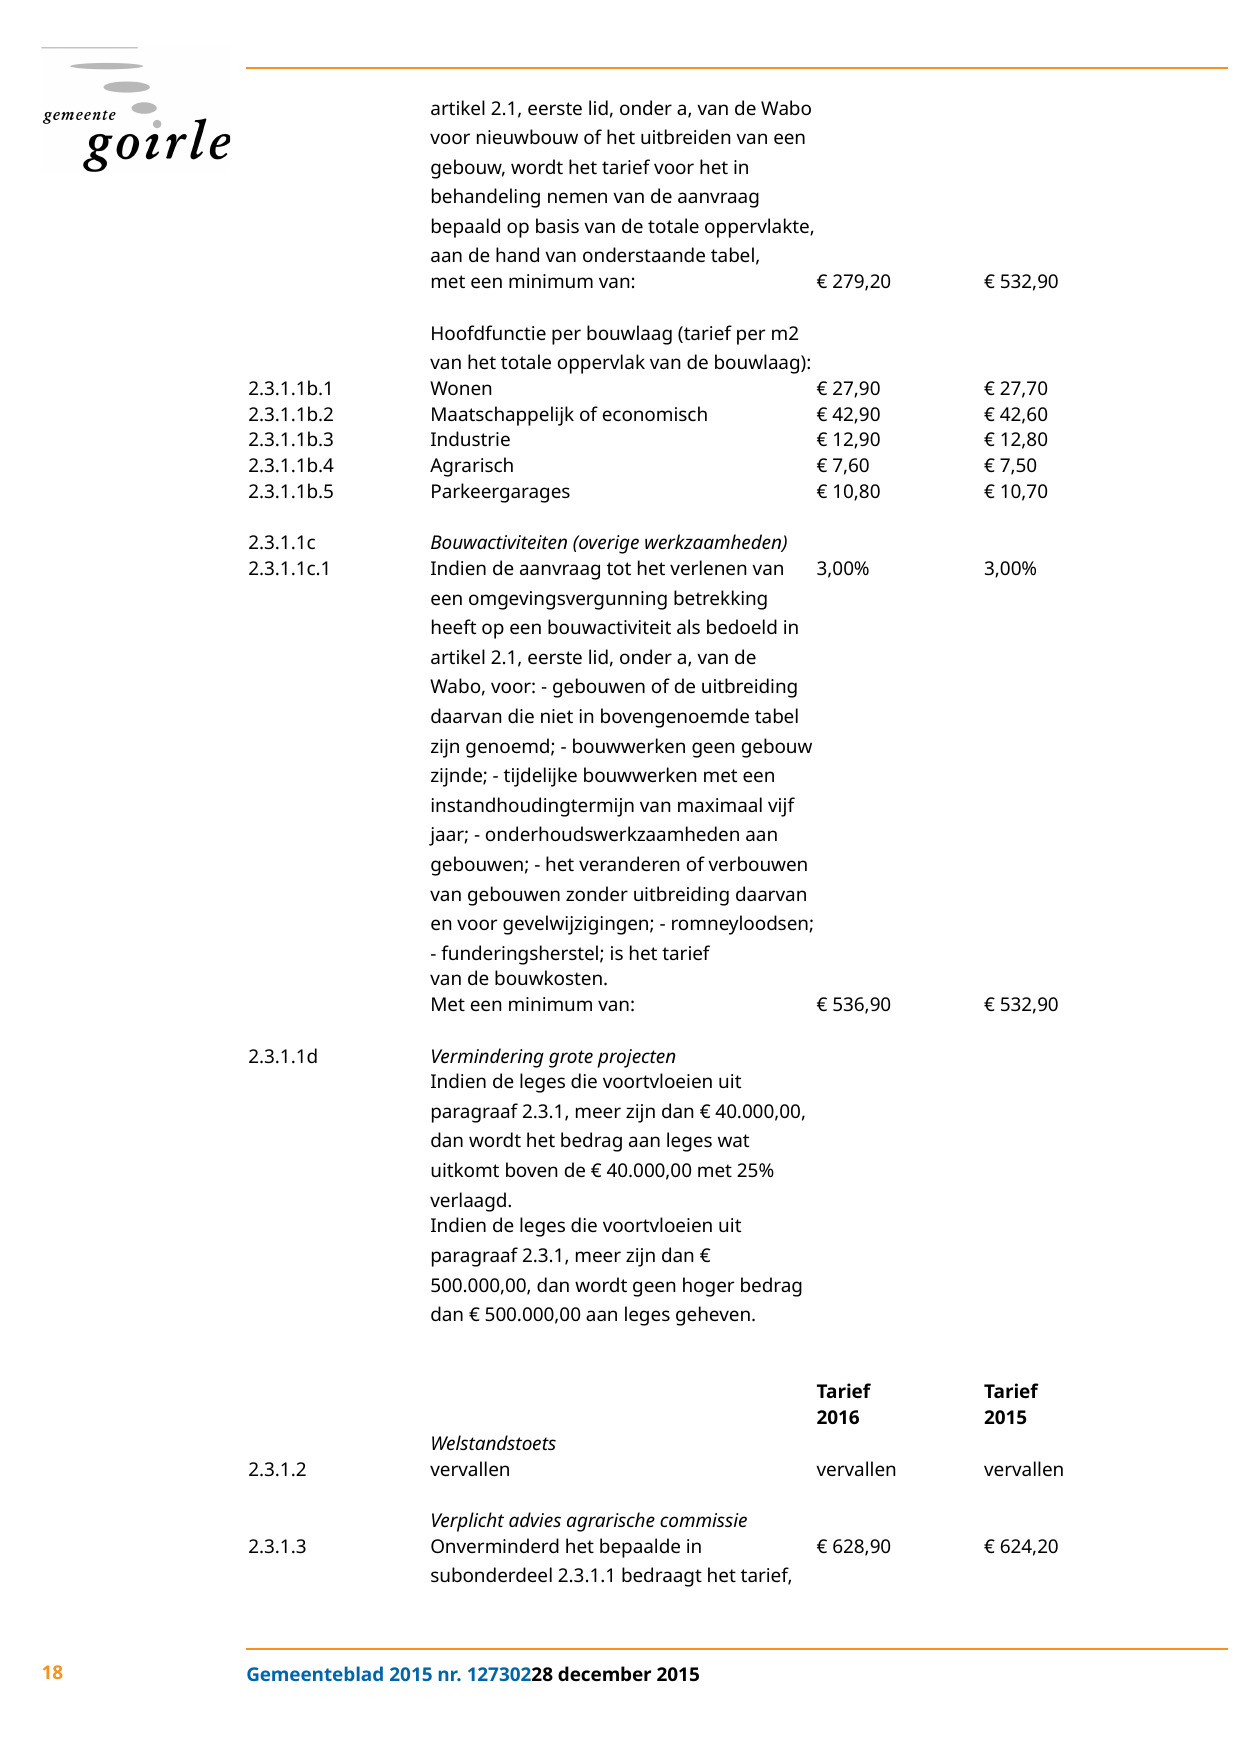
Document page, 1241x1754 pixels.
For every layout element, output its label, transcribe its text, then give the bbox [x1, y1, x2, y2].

table_cell vervallen [430, 1456, 816, 1481]
table_cell € 628,90 [816, 1533, 984, 1588]
table_cell [248, 1069, 430, 1213]
table_cell € 532,90 [984, 991, 1152, 1017]
table_cell [816, 1430, 984, 1456]
table_cell 3,00% [984, 555, 1152, 966]
table_cell [816, 1481, 984, 1507]
table_cell € 27,70 [984, 375, 1152, 401]
table_cell [430, 1017, 816, 1043]
table_cell [816, 95, 984, 268]
table_cell € 12,80 [984, 427, 1152, 452]
table_cell [984, 1353, 1152, 1378]
table_cell [430, 1481, 816, 1507]
table_cell [248, 1327, 430, 1353]
table_cell [248, 1430, 430, 1456]
table_cell [984, 95, 1152, 268]
table_cell [984, 1481, 1152, 1507]
table_cell [816, 504, 984, 529]
table_cell vervallen [816, 1456, 984, 1481]
table_cell Agrarisch [430, 453, 816, 478]
table_cell € 27,90 [816, 375, 984, 401]
table_cell 2.3.1.1b.5 [248, 478, 430, 504]
table_cell [430, 1327, 816, 1353]
table_cell [816, 1507, 984, 1533]
table_cell € 279,20 [816, 269, 984, 294]
table_cell [248, 1404, 430, 1430]
table_cell 2.3.1.1c.1 [248, 555, 430, 966]
table_cell van de bouwkosten. [430, 966, 816, 991]
table_cell € 42,60 [984, 401, 1152, 427]
table_cell Tarief [816, 1379, 984, 1404]
table_cell [984, 1213, 1152, 1327]
table_cell 2.3.1.2 [248, 1456, 430, 1481]
table_cell 2016 [816, 1404, 984, 1430]
table_cell € 624,20 [984, 1533, 1152, 1588]
table_cell 3,00% [816, 555, 984, 966]
table_cell Indien de leges die voortvloeien uit paragraaf 2.3.1, meer zijn dan € 40.000,00, dan wordt het bedrag aan leges wat uitkomt boven de € 40.000,00 met 25% verlaagd. [430, 1069, 816, 1213]
table_cell [248, 966, 430, 991]
table_cell € 7,60 [816, 453, 984, 478]
table_cell Parkeergarages [430, 478, 816, 504]
table_cell [984, 530, 1152, 555]
table_cell [984, 504, 1152, 529]
table_cell 2.3.1.1b.1 [248, 375, 430, 401]
table_cell [816, 1327, 984, 1353]
table_cell 2.3.1.1d [248, 1043, 430, 1068]
table_cell [984, 1043, 1152, 1068]
table_cell [248, 1481, 430, 1507]
table_cell € 7,50 [984, 453, 1152, 478]
table_cell Met een minimum van: [430, 991, 816, 1017]
table_cell [248, 504, 430, 529]
table_cell 2.3.1.1b.4 [248, 453, 430, 478]
table_cell 2.3.1.1b.2 [248, 401, 430, 427]
table_cell Wonen [430, 375, 816, 401]
picture [41, 47, 231, 172]
table_cell [248, 1213, 430, 1327]
table_cell [816, 530, 984, 555]
table_cell Maatschappelijk of economisch [430, 401, 816, 427]
table_cell € 12,90 [816, 427, 984, 452]
table_cell Hoofdfunctie per bouwlaag (tarief per m2 van het totale oppervlak van de bouwlaag): [430, 320, 816, 375]
table_cell [430, 294, 816, 320]
table_cell [984, 1507, 1152, 1533]
table_cell artikel 2.1, eerste lid, onder a, van de Wabo voor nieuwbouw of het uitbreiden van een gebouw, wordt het tarief voor het in behandeling nemen van de aanvraag bepaald op basis van de totale oppervlakte, aan de hand van onderstaande tabel, [430, 95, 816, 268]
table_cell [430, 504, 816, 529]
table_cell Bouwactiviteiten (overige werkzaamheden) [430, 530, 816, 555]
table_cell Welstandstoets [430, 1430, 816, 1456]
table_cell [430, 1353, 816, 1378]
table_cell [816, 1043, 984, 1068]
table_cell € 532,90 [984, 269, 1152, 294]
table_cell Indien de aanvraag tot het verlenen van een omgevingsvergunning betrekking heeft op een bouwactiviteit als bedoeld in artikel 2.1, eerste lid, onder a, van de Wabo, voor: - gebouwen of de uitbreiding daarvan die niet in bovengenoemde tabel zijn genoemd; - bouwwerken geen gebouw zijnde; - tijdelijke bouwwerken met een instandhoudingtermijn van maximaal vijf jaar; - onderhoudswerkzaamheden aan gebouwen; - het veranderen of verbouwen van gebouwen zonder uitbreiding daarvan en voor gevelwijzigingen; - romneyloodsen; - funderingsherstel; is het tarief [430, 555, 816, 966]
table_cell [430, 1379, 816, 1404]
table_cell 2.3.1.1b.3 [248, 427, 430, 452]
table_cell Onverminderd het bepaalde in subonderdeel 2.3.1.1 bedraagt het tarief, [430, 1533, 816, 1588]
table_cell [248, 1379, 430, 1404]
table_cell [430, 1404, 816, 1430]
table_cell € 42,90 [816, 401, 984, 427]
table_cell 2015 [984, 1404, 1152, 1430]
table_cell [816, 294, 984, 320]
table_cell vervallen [984, 1456, 1152, 1481]
table_cell Verplicht advies agrarische commissie [430, 1507, 816, 1533]
table_cell € 10,80 [816, 478, 984, 504]
table_cell Tarief [984, 1379, 1152, 1404]
table_cell Indien de leges die voortvloeien uit paragraaf 2.3.1, meer zijn dan € 500.000,00, dan wordt geen hoger bedrag dan € 500.000,00 aan leges geheven. [430, 1213, 816, 1327]
table_cell [816, 966, 984, 991]
table_cell [248, 95, 430, 268]
table_cell [248, 991, 430, 1017]
table_cell [248, 1353, 430, 1378]
table_cell [248, 1507, 430, 1533]
table_cell [984, 1430, 1152, 1456]
table_cell [248, 320, 430, 375]
table_cell [816, 1017, 984, 1043]
table_cell € 536,90 [816, 991, 984, 1017]
table_cell [248, 269, 430, 294]
table_cell met een minimum van: [430, 269, 816, 294]
table_cell [984, 1327, 1152, 1353]
table_cell Industrie [430, 427, 816, 452]
table_cell [816, 320, 984, 375]
table_cell [816, 1353, 984, 1378]
table_cell [248, 1017, 430, 1043]
table_cell [816, 1213, 984, 1327]
table_cell [984, 1017, 1152, 1043]
table_cell [984, 320, 1152, 375]
table_cell Vermindering grote projecten [430, 1043, 816, 1068]
table_cell 2.3.1.3 [248, 1533, 430, 1588]
table_cell [248, 294, 430, 320]
table_cell € 10,70 [984, 478, 1152, 504]
table_cell [984, 966, 1152, 991]
table_cell [984, 1069, 1152, 1213]
table_cell 2.3.1.1c [248, 530, 430, 555]
table_cell [984, 294, 1152, 320]
table_cell [816, 1069, 984, 1213]
